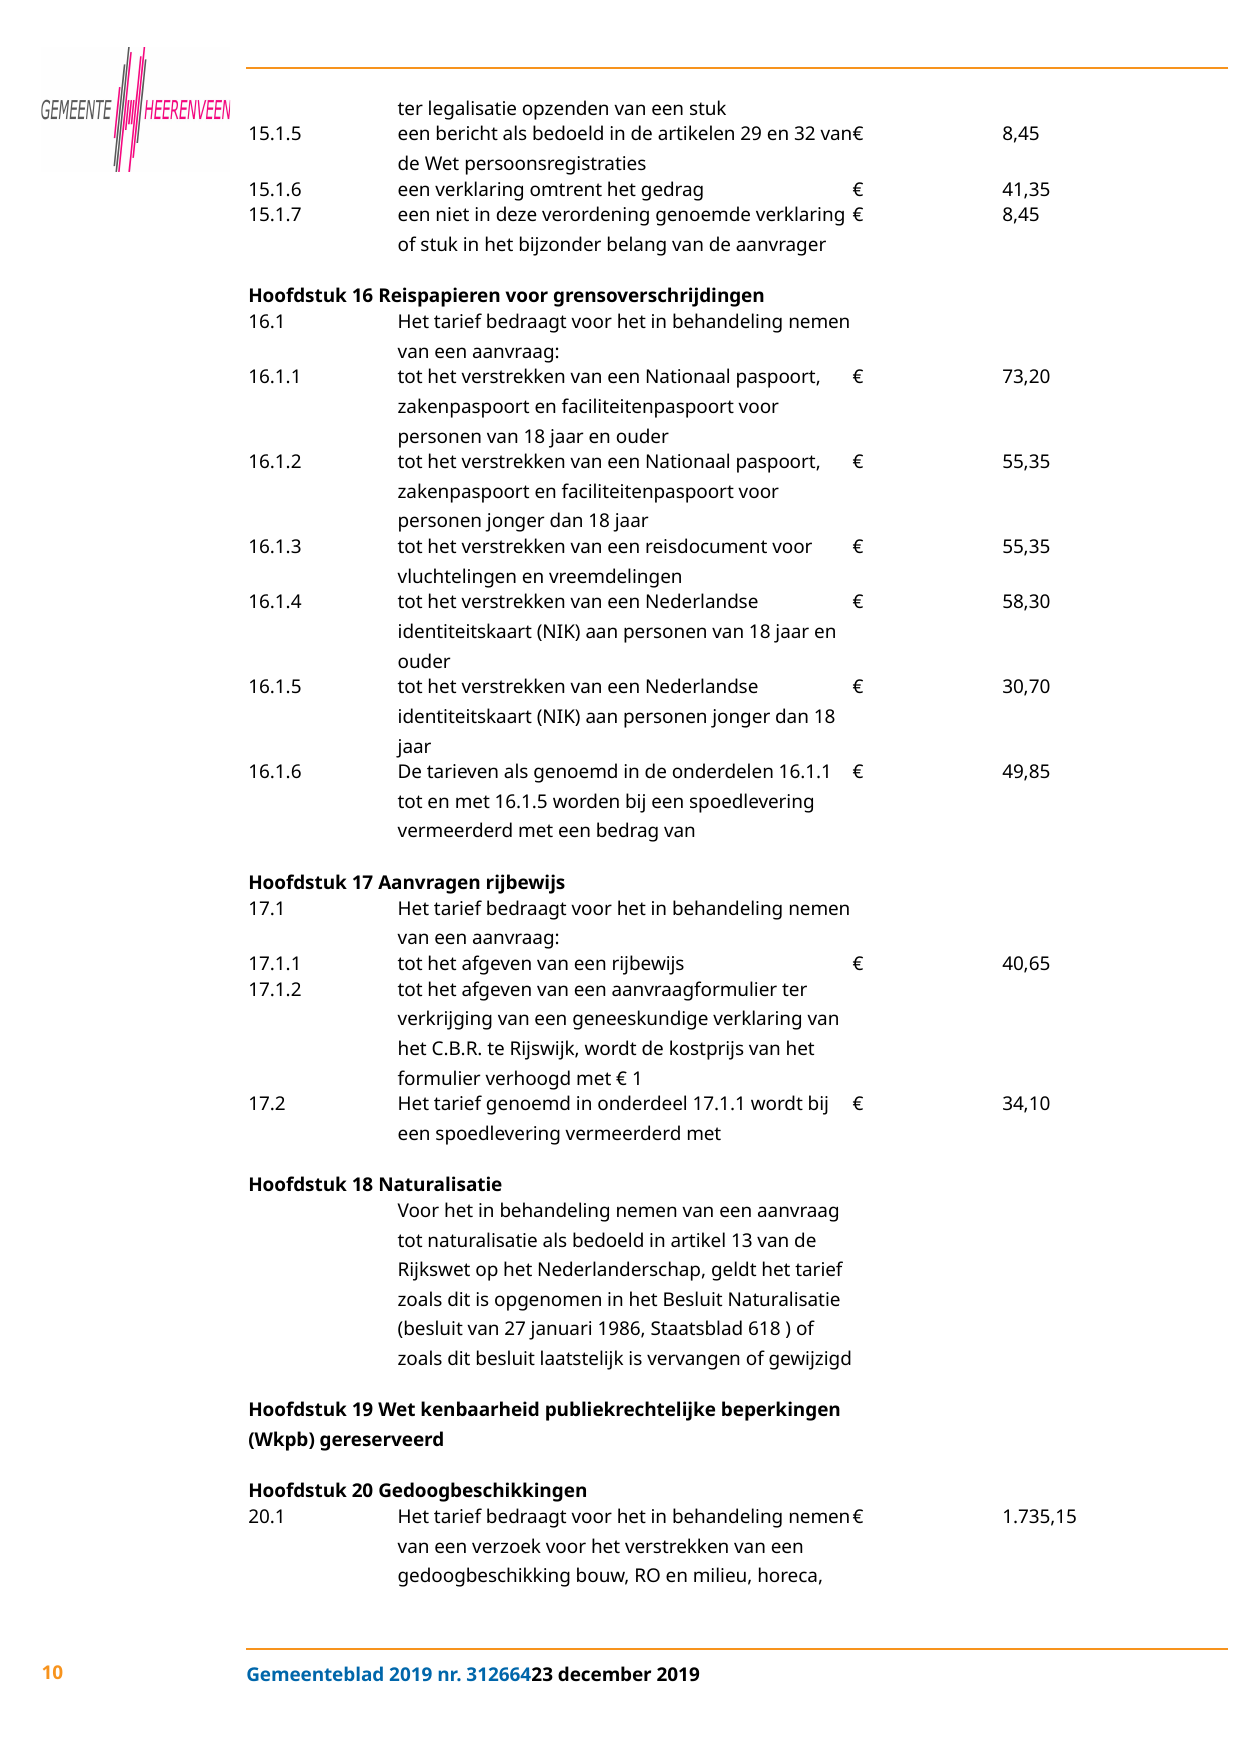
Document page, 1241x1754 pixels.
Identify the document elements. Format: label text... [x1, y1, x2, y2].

table_cell [1002, 844, 1152, 869]
table_cell ter legalisatie opzenden van een stuk [398, 95, 852, 121]
table_cell [248, 844, 397, 869]
table_cell 16.1.6 [248, 759, 397, 843]
table_cell [1002, 1171, 1152, 1197]
table_cell [1002, 1146, 1152, 1171]
table_cell [398, 1146, 852, 1171]
table_cell € [853, 950, 1002, 976]
table_cell [248, 1146, 397, 1171]
table_cell [853, 1146, 1002, 1171]
table_cell [248, 257, 397, 283]
table_cell € [853, 674, 1002, 758]
table_cell [1002, 1371, 1152, 1397]
table_cell [1002, 257, 1152, 283]
table_cell [398, 257, 852, 283]
table_cell Het tarief bedraagt voor het in behandeling nemen van een verzoek voor het verstrekken van een gedoogbeschikking bouw, RO en milieu, horeca, [398, 1503, 852, 1588]
table_cell [853, 1452, 1002, 1478]
table_cell € [853, 759, 1002, 843]
table_cell tot het afgeven van een aanvraagformulier ter verkrijging van een geneeskundige verklaring van het C.B.R. te Rijswijk, wordt de kostprijs van het formulier verhoogd met € 1 [398, 976, 852, 1090]
table_cell tot het verstrekken van een Nederlandse identiteitskaart (NIK) aan personen jonger dan 18 jaar [398, 674, 852, 758]
picture [41, 47, 231, 172]
table_cell 17.2 [248, 1090, 397, 1146]
table_cell tot het verstrekken van een reisdocument voor vluchtelingen en vreemdelingen [398, 534, 852, 589]
table_cell 49,85 [1002, 759, 1152, 843]
table_cell € [853, 121, 1002, 176]
table_cell tot het verstrekken van een Nationaal paspoort, zakenpaspoort en faciliteitenpaspoort voor personen jonger dan 18 jaar [398, 449, 852, 533]
table_cell [1002, 1452, 1152, 1478]
table_cell [853, 1197, 1002, 1371]
table_cell [853, 1478, 1002, 1503]
table_cell [853, 895, 1002, 950]
table_cell Hoofdstuk 17 Aanvragen rijbewijs [248, 869, 852, 895]
table_cell 16.1.5 [248, 674, 397, 758]
table_cell [1002, 976, 1152, 1090]
table_cell [853, 844, 1002, 869]
table_cell 8,45 [1002, 202, 1152, 257]
table_cell 1.735,15 [1002, 1503, 1152, 1588]
table_cell 16.1.1 [248, 364, 397, 448]
table_cell tot het afgeven van een rijbewijs [398, 950, 852, 976]
table_cell 16.1.4 [248, 589, 397, 674]
table_cell 16.1.3 [248, 534, 397, 589]
table_cell [1002, 95, 1152, 121]
table_cell € [853, 534, 1002, 589]
table_cell [248, 1371, 397, 1397]
table_cell 58,30 [1002, 589, 1152, 674]
table_cell Hoofdstuk 19 Wet kenbaarheid publiekrechtelijke beperkingen (Wkpb) gereserveerd [248, 1397, 852, 1452]
table_cell [853, 283, 1002, 308]
table_cell 34,10 [1002, 1090, 1152, 1146]
table_cell [853, 1397, 1002, 1452]
table_cell [1002, 1397, 1152, 1452]
table_cell Het tarief bedraagt voor het in behandeling nemen van een aanvraag: [398, 308, 852, 364]
table_cell [1002, 895, 1152, 950]
table_cell Voor het in behandeling nemen van een aanvraag tot naturalisatie als bedoeld in artikel 13 van de Rijkswet op het Nederlanderschap, geldt het tarief zoals dit is opgenomen in het Besluit Naturalisatie (besluit van 27 januari 1986, Staatsblad 618 ) of zoals dit besluit laatstelijk is vervangen of gewijzigd [398, 1197, 852, 1371]
table_cell [248, 1452, 852, 1478]
table_cell € [853, 589, 1002, 674]
table_cell € [853, 176, 1002, 202]
table_cell € [853, 1503, 1002, 1588]
table_cell [853, 1171, 1002, 1197]
table_cell 8,45 [1002, 121, 1152, 176]
table_cell [248, 95, 397, 121]
table_cell 16.1.2 [248, 449, 397, 533]
table_cell een verklaring omtrent het gedrag [398, 176, 852, 202]
table_cell Het tarief bedraagt voor het in behandeling nemen van een aanvraag: [398, 895, 852, 950]
table_cell tot het verstrekken van een Nationaal paspoort, zakenpaspoort en faciliteitenpaspoort voor personen van 18 jaar en ouder [398, 364, 852, 448]
table_cell een niet in deze verordening genoemde verklaring of stuk in het bijzonder belang van de aanvrager [398, 202, 852, 257]
table_cell [853, 257, 1002, 283]
table_cell De tarieven als genoemd in de onderdelen 16.1.1 tot en met 16.1.5 worden bij een spoedlevering vermeerderd met een bedrag van [398, 759, 852, 843]
table_cell 16.1 [248, 308, 397, 364]
table_cell € [853, 449, 1002, 533]
table_cell Het tarief genoemd in onderdeel 17.1.1 wordt bij een spoedlevering vermeerderd met [398, 1090, 852, 1146]
table_cell 55,35 [1002, 449, 1152, 533]
table_cell 73,20 [1002, 364, 1152, 448]
table_cell [1002, 1478, 1152, 1503]
table_cell [248, 1197, 397, 1371]
table_cell 20.1 [248, 1503, 397, 1588]
table_cell [1002, 869, 1152, 895]
table_cell [398, 844, 852, 869]
table_cell 17.1.2 [248, 976, 397, 1090]
table_cell [1002, 1197, 1152, 1371]
table_cell 17.1 [248, 895, 397, 950]
table_cell [1002, 283, 1152, 308]
table_cell € [853, 1090, 1002, 1146]
table_cell [853, 976, 1002, 1090]
table_cell 15.1.7 [248, 202, 397, 257]
table_cell 30,70 [1002, 674, 1152, 758]
table_cell 40,65 [1002, 950, 1152, 976]
table_cell 55,35 [1002, 534, 1152, 589]
table_cell tot het verstrekken van een Nederlandse identiteitskaart (NIK) aan personen van 18 jaar en ouder [398, 589, 852, 674]
table_cell 15.1.6 [248, 176, 397, 202]
table_cell [853, 308, 1002, 364]
table_cell een bericht als bedoeld in de artikelen 29 en 32 van de Wet persoonsregistraties [398, 121, 852, 176]
table_cell [398, 1371, 852, 1397]
table_cell € [853, 202, 1002, 257]
table_cell [853, 95, 1002, 121]
table_cell Hoofdstuk 16 Reispapieren voor grensoverschrijdingen [248, 283, 852, 308]
table_cell 17.1.1 [248, 950, 397, 976]
table_cell [853, 869, 1002, 895]
table_cell € [853, 364, 1002, 448]
table_cell 41,35 [1002, 176, 1152, 202]
table_cell Hoofdstuk 20 Gedoogbeschikkingen [248, 1478, 852, 1503]
table_cell Hoofdstuk 18 Naturalisatie [248, 1171, 852, 1197]
table_cell 15.1.5 [248, 121, 397, 176]
table_cell [853, 1371, 1002, 1397]
table_cell [1002, 308, 1152, 364]
